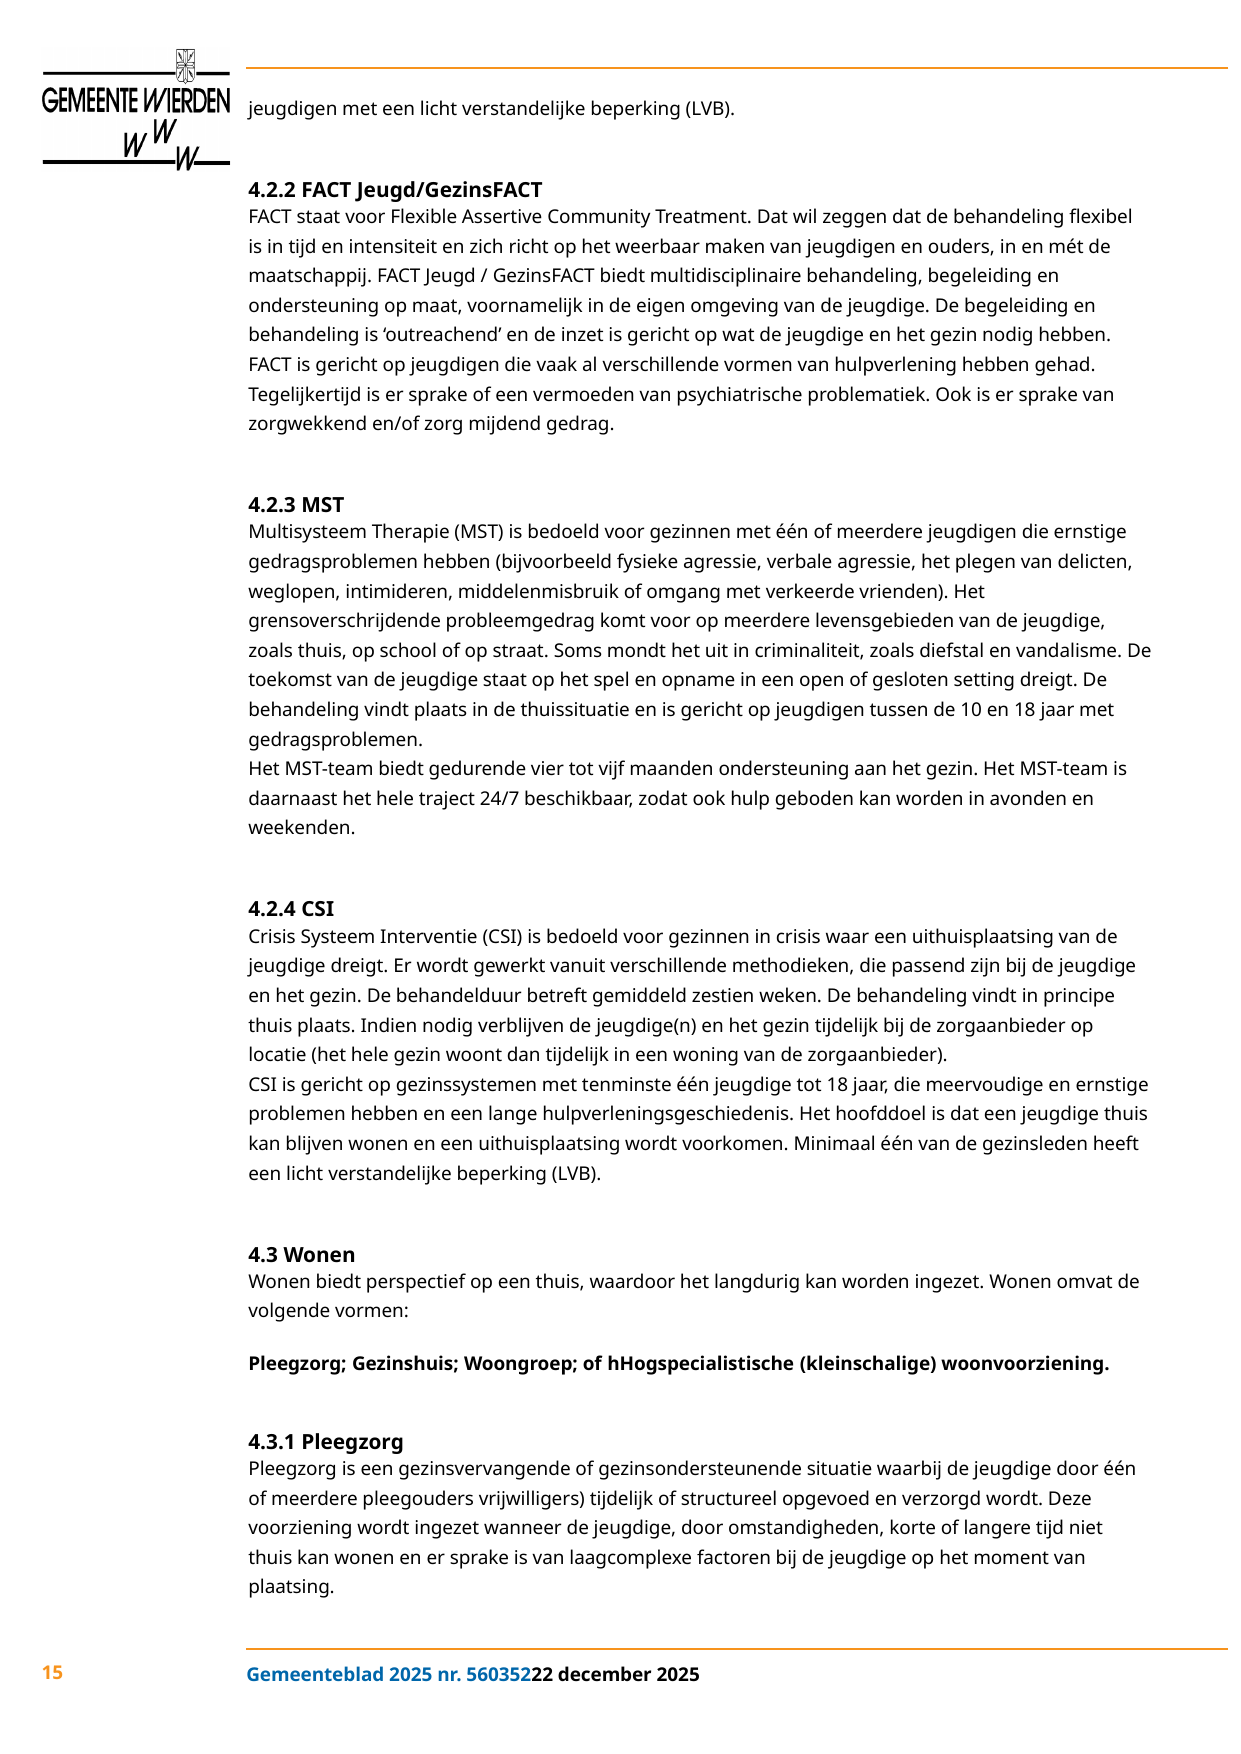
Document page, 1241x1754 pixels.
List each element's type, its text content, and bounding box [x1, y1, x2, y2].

text FACT is gericht op jeugdigen die vaak al verschillende vormen van hulpverlening hebben gehad. Tegelijkertijd is er sprake of een vermoeden van psychiatrische problematiek. Ook is er sprake van zorgwekkend en/of zorg mijdend gedrag. [248, 351, 1152, 436]
text 4.2.2 FACT Jeugd/GezinsFACT [248, 175, 1152, 203]
text 4.3 Wonen [248, 1240, 1152, 1268]
text jeugdigen met een licht verstandelijke beperking (LVB). [248, 95, 1152, 121]
text 4.2.3 MST [248, 490, 1152, 519]
text 4.3.1 Pleegzorg [248, 1427, 1152, 1455]
text Multisysteem Therapie (MST) is bedoeld voor gezinnen met één of meerdere jeugdigen die ernstige gedragsproblemen hebben (bijvoorbeeld fysieke agressie, verbale agressie, het plegen van delicten, weglopen, intimideren, middelenmisbruik of omgang met verkeerde vrienden). Het grensoverschrijdende probleemgedrag komt voor op meerdere levensgebieden van de jeugdige, zoals thuis, op school of op straat. Soms mondt het uit in criminaliteit, zoals diefstal en vandalisme. De toekomst van de jeugdige staat op het spel en opname in een open of gesloten setting dreigt. De behandeling vindt plaats in de thuissituatie en is gericht op jeugdigen tussen de 10 en 18 jaar met gedragsproblemen. [248, 519, 1152, 752]
text Crisis Systeem Interventie (CSI) is bedoeld voor gezinnen in crisis waar een uithuisplaatsing van de jeugdige dreigt. Er wordt gewerkt vanuit verschillende methodieken, die passend zijn bij de jeugdige en het gezin. De behandelduur betreft gemiddeld zestien weken. De behandeling vindt in principe thuis plaats. Indien nodig verblijven de jeugdige(n) en het gezin tijdelijk bij de zorgaanbieder op locatie (het hele gezin woont dan tijdelijk in een woning van de zorgaanbieder). [248, 923, 1152, 1067]
text CSI is gericht op gezinssystemen met tenminste één jeugdige tot 18 jaar, die meervoudige en ernstige problemen hebben en een lange hulpverleningsgeschiedenis. Het hoofddoel is dat een jeugdige thuis kan blijven wonen en een uithuisplaatsing wordt voorkomen. Minimaal één van de gezinsleden heeft een licht verstandelijke beperking (LVB). [248, 1071, 1152, 1185]
text Wonen biedt perspectief op een thuis, waardoor het langdurig kan worden ingezet. Wonen omvat de volgende vormen: [248, 1268, 1152, 1323]
text 4.2.4 CSI [248, 894, 1152, 923]
text Pleegzorg is een gezinsvervangende of gezinsondersteunende situatie waarbij de jeugdige door één of meerdere pleegouders vrijwilligers) tijdelijk of structureel opgevoed en verzorgd wordt. Deze voorziening wordt ingezet wanneer de jeugdige, door omstandigheden, korte of langere tijd niet thuis kan wonen en er sprake is van laagcomplexe factoren bij de jeugdige op het moment van plaatsing. [248, 1455, 1152, 1599]
picture [41, 47, 231, 172]
text Pleegzorg; Gezinshuis; Woongroep; of hHogspecialistische (kleinschalige) woonvoorziening. [248, 1348, 1152, 1377]
text FACT staat voor Flexible Assertive Community Treatment. Dat wil zeggen dat de behandeling flexibel is in tijd en intensiteit en zich richt op het weerbaar maken van jeugdigen en ouders, in en mét de maatschappij. FACT Jeugd / GezinsFACT biedt multidisciplinaire behandeling, begeleiding en ondersteuning op maat, voornamelijk in de eigen omgeving van de jeugdige. De begeleiding en behandeling is ‘outreachend’ en de inzet is gericht op wat de jeugdige en het gezin nodig hebben. [248, 203, 1152, 347]
text Het MST-team biedt gedurende vier tot vijf maanden ondersteuning aan het gezin. Het MST-team is daarnaast het hele traject 24/7 beschikbaar, zodat ook hulp geboden kan worden in avonden en weekenden. [248, 755, 1152, 840]
